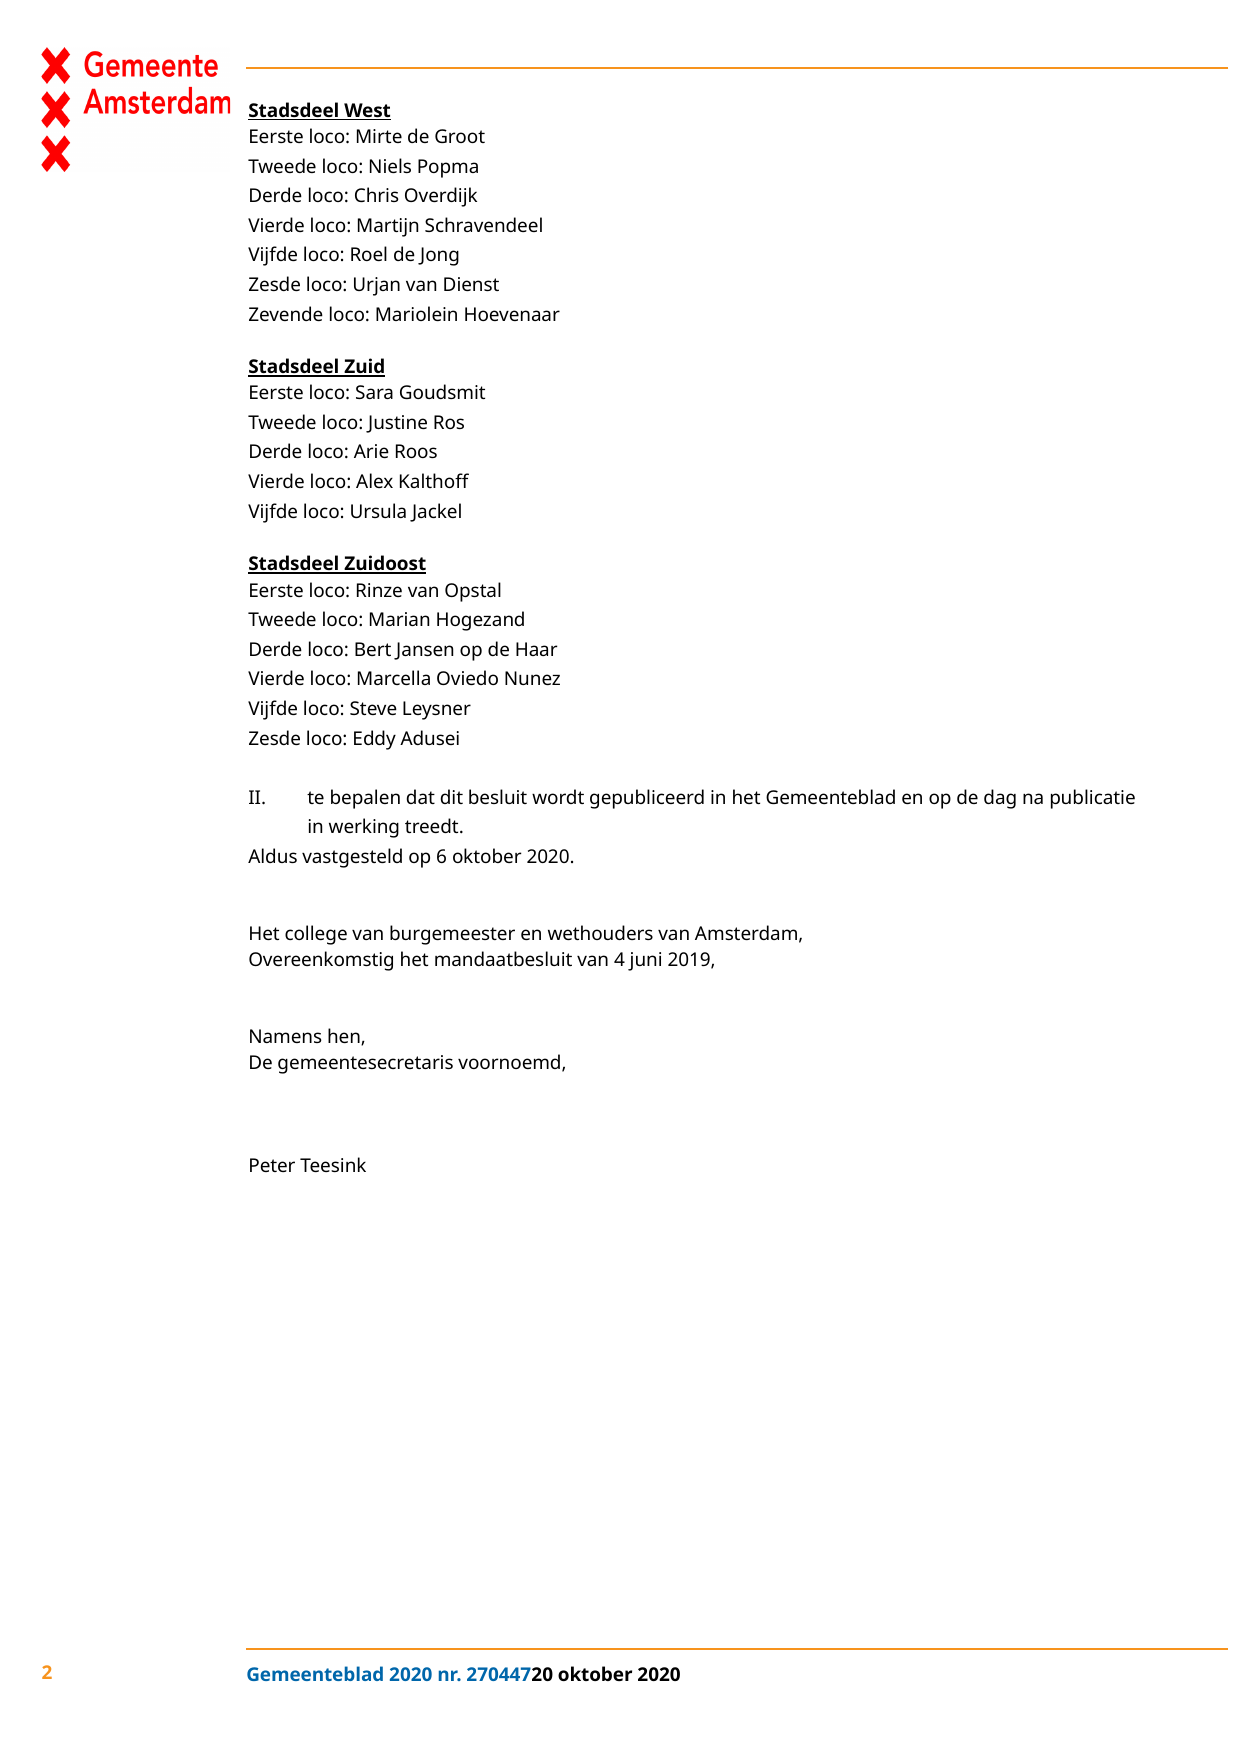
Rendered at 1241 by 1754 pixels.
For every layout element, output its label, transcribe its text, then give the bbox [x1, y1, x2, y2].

text De gemeentesecretaris voornoemd, [248, 1049, 1152, 1074]
text Tweede loco: Niels Popma [248, 153, 1152, 178]
text Derde loco: Bert Jansen op de Haar [248, 636, 1152, 662]
text Vierde loco: Marcella Oviedo Nunez [248, 666, 1152, 691]
text Peter Teesink [248, 1152, 1152, 1177]
text Stadsdeel Zuid [248, 351, 1152, 379]
text Derde loco: Chris Overdijk [248, 182, 1152, 208]
text Vijfde loco: Steve Leysner [248, 695, 1152, 721]
text Zesde loco: Eddy Adusei [248, 725, 1152, 750]
text Stadsdeel Zuidoost [248, 548, 1152, 577]
text Stadsdeel West [248, 95, 1152, 123]
text Vierde loco: Martijn Schravendeel [248, 212, 1152, 238]
text Eerste loco: Rinze van Opstal [248, 577, 1152, 602]
text Vijfde loco: Ursula Jackel [248, 498, 1152, 524]
text Tweede loco: Marian Hogezand [248, 606, 1152, 632]
text Aldus vastgesteld op 6 oktober 2020. [248, 843, 1152, 869]
list te bepalen dat dit besluit wordt gepubliceerd in het Gemeenteblad en op de dag na publicatie in werking treedt. [248, 784, 1152, 839]
text Eerste loco: Mirte de Groot [248, 123, 1152, 149]
text Het college van burgemeester en wethouders van Amsterdam, [248, 920, 1152, 946]
text Derde loco: Arie Roos [248, 439, 1152, 464]
text Overeenkomstig het mandaatbesluit van 4 juni 2019, [248, 946, 1152, 972]
text Vierde loco: Alex Kalthoff [248, 468, 1152, 494]
text Zesde loco: Urjan van Dienst [248, 271, 1152, 297]
picture [41, 47, 231, 172]
text Vijfde loco: Roel de Jong [248, 242, 1152, 267]
text Zevende loco: Mariolein Hoevenaar [248, 301, 1152, 326]
text Tweede loco: Justine Ros [248, 409, 1152, 435]
text Eerste loco: Sara Goudsmit [248, 379, 1152, 405]
text Namens hen, [248, 1023, 1152, 1049]
